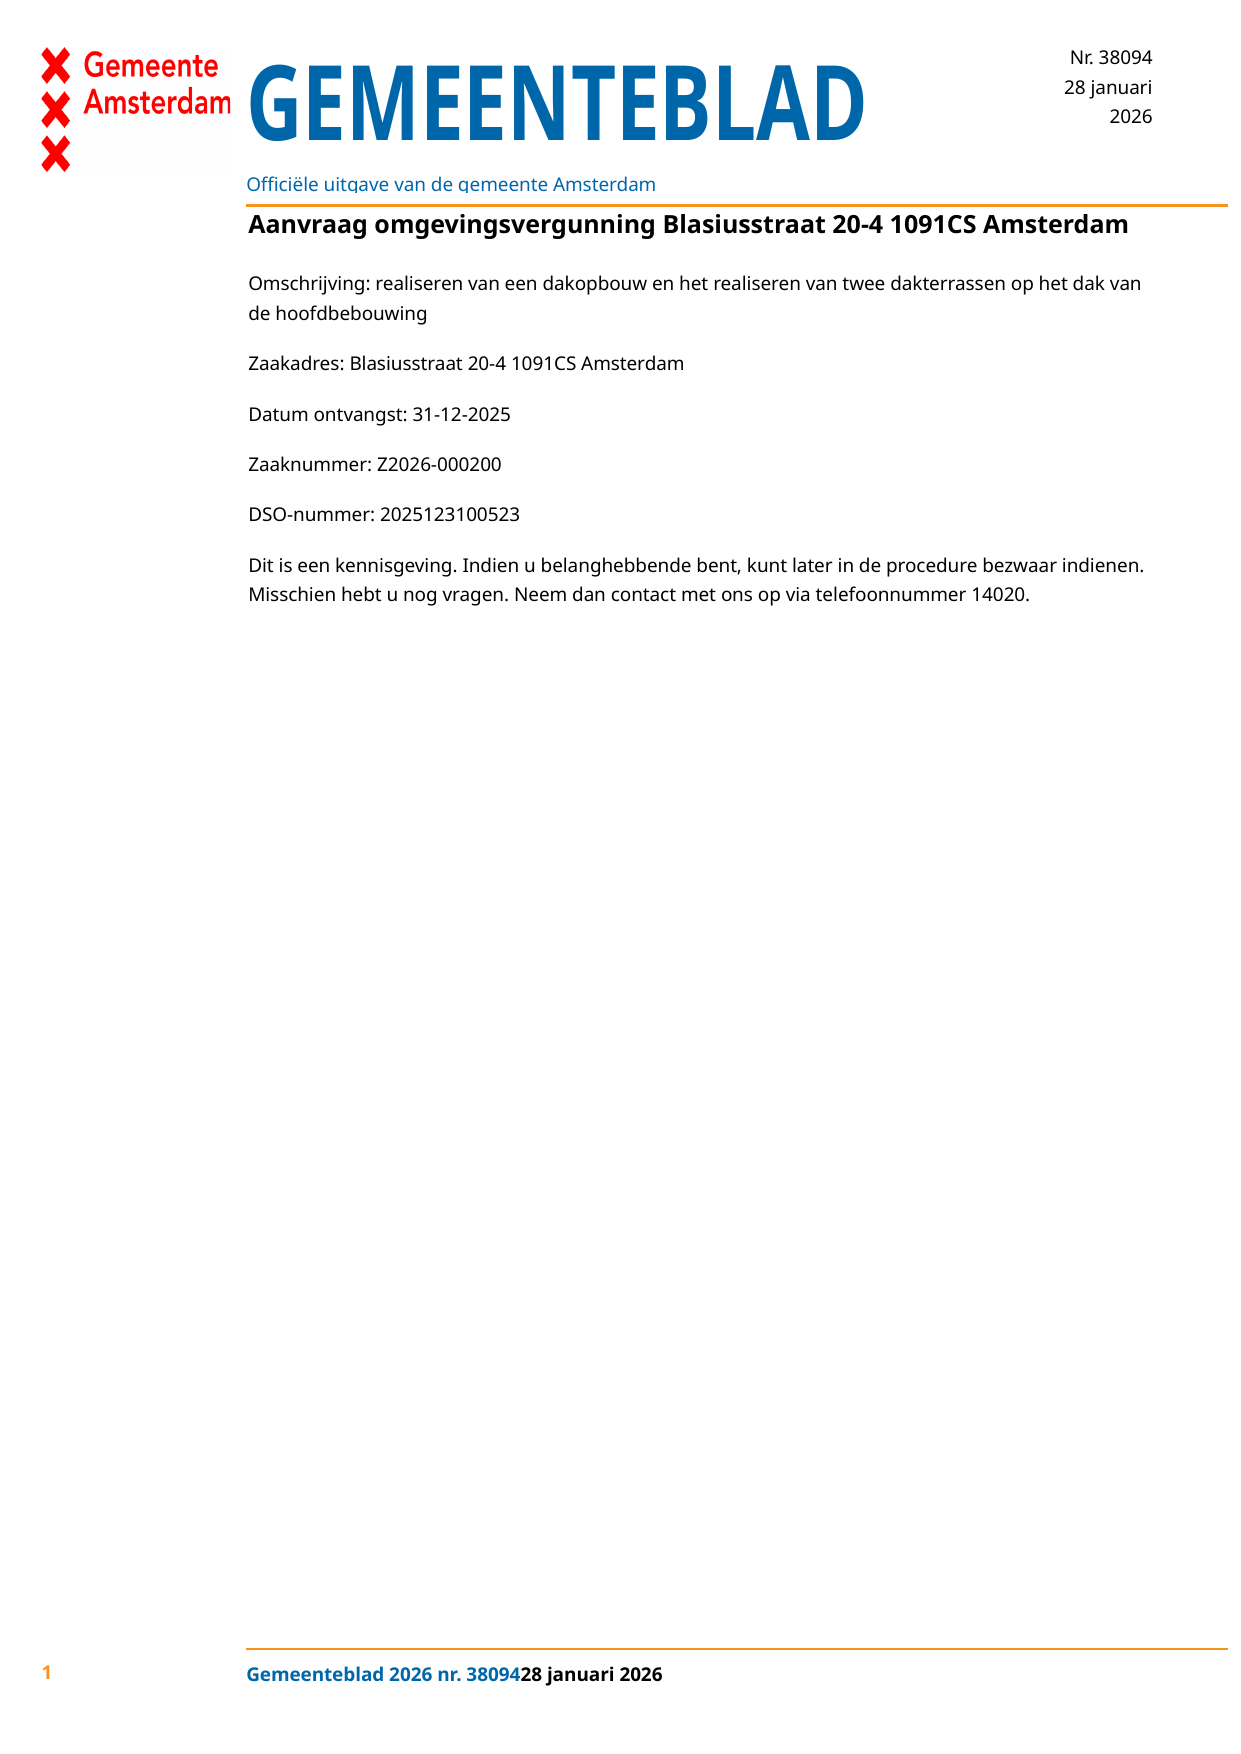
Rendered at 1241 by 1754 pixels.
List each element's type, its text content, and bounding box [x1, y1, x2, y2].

text Datum ontvangst: 31-12-2025 [248, 401, 1152, 426]
text Zaaknummer: Z2026-000200 [248, 451, 1152, 477]
text Dit is een kennisgeving. Indien u belanghebbende bent, kunt later in de procedure bezwaar indienen. Misschien hebt u nog vragen. Neem dan contact met ons op via telefoonnummer 14020. [248, 552, 1152, 607]
text DSO-nummer: 2025123100523 [248, 502, 1152, 527]
text Aanvraag omgevingsvergunning Blasiusstraat 20-4 1091CS Amsterdam [248, 207, 1152, 241]
text Omschrijving: realiseren van een dakopbouw en het realiseren van twee dakterrassen op het dak van de hoofdbebouwing [248, 270, 1152, 326]
picture [41, 47, 231, 172]
text Zaakadres: Blasiusstraat 20-4 1091CS Amsterdam [248, 350, 1152, 376]
